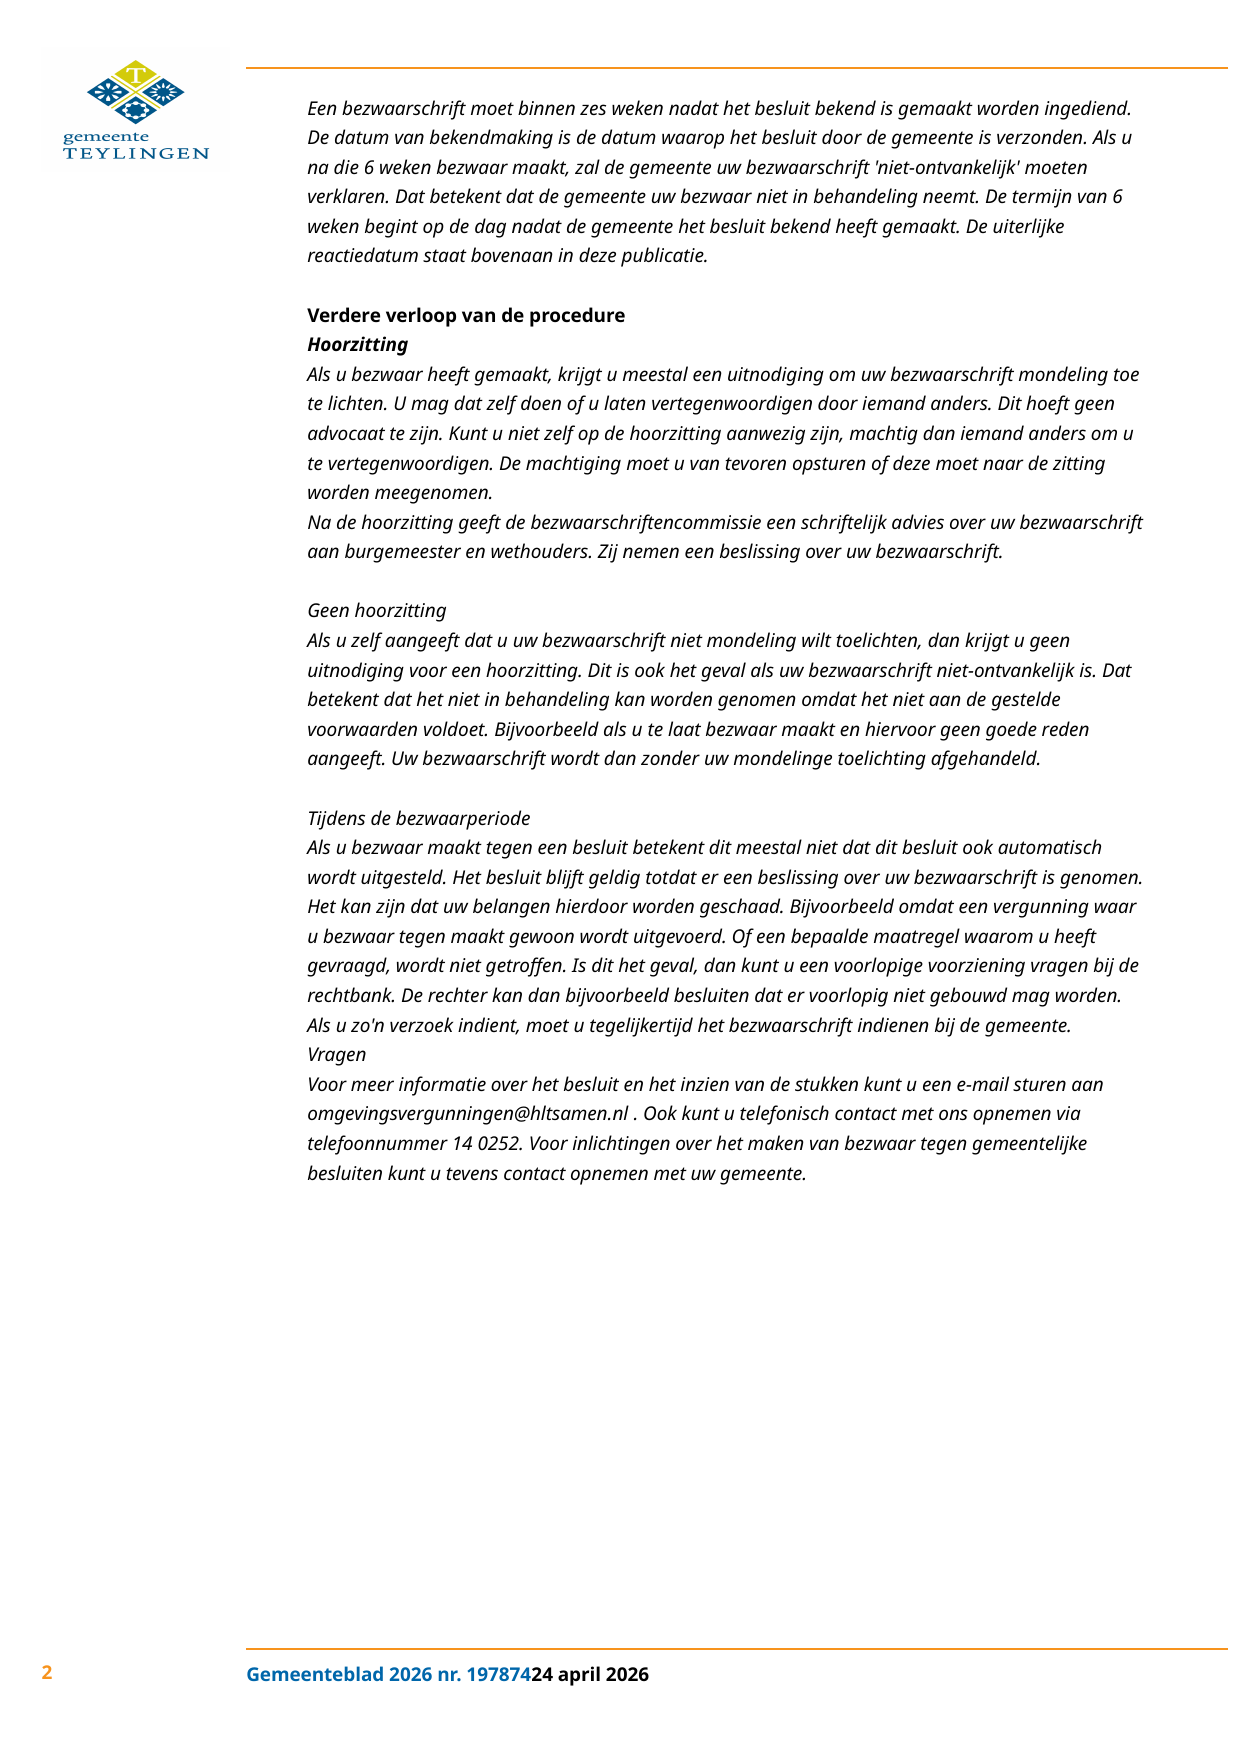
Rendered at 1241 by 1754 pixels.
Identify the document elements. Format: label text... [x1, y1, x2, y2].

list Verdere verloop van de procedure [248, 302, 1152, 328]
list Als u bezwaar heeft gemaakt, krijgt u meestal een uitnodiging om uw bezwaarschrift mondeling toe te lichten. U mag dat zelf doen of u laten vertegenwoordigen door iemand anders. Dit hoeft geen advocaat te zijn. Kunt u niet zelf op de hoorzitting aanwezig zijn, machtig dan iemand anders om u te vertegenwoordigen. De machtiging moet u van tevoren opsturen of deze moet naar de zitting worden meegenomen. [248, 361, 1152, 505]
list Geen hoorzitting [248, 598, 1152, 623]
list Na de hoorzitting geeft de bezwaarschriftencommissie een schriftelijk advies over uw bezwaarschrift aan burgemeester en wethouders. Zij nemen een beslissing over uw bezwaarschrift. [248, 509, 1152, 564]
picture [41, 47, 231, 172]
list Hoorzitting [248, 331, 1152, 357]
list Tijdens de bezwaarperiode [248, 805, 1152, 831]
list Voor meer informatie over het besluit en het inzien van de stukken kunt u een e-mail sturen aan omgevingsvergunningen@hltsamen.nl . Ook kunt u telefonisch contact met ons opnemen via telefoonnummer 14 0252. Voor inlichtingen over het maken van bezwaar tegen gemeentelijke besluiten kunt u tevens contact opnemen met uw gemeente. [248, 1071, 1152, 1186]
list Vragen [248, 1041, 1152, 1067]
list Als u zelf aangeeft dat u uw bezwaarschrift niet mondeling wilt toelichten, dan krijgt u geen uitnodiging voor een hoorzitting. Dit is ook het geval als uw bezwaarschrift niet-ontvankelijk is. Dat betekent dat het niet in behandeling kan worden genomen omdat het niet aan de gestelde voorwaarden voldoet. Bijvoorbeeld als u te laat bezwaar maakt en hiervoor geen goede reden aangeeft. Uw bezwaarschrift wordt dan zonder uw mondelinge toelichting afgehandeld. [248, 627, 1152, 771]
list Als u bezwaar maakt tegen een besluit betekent dit meestal niet dat dit besluit ook automatisch wordt uitgesteld. Het besluit blijft geldig totdat er een beslissing over uw bezwaarschrift is genomen. Het kan zijn dat uw belangen hierdoor worden geschaad. Bijvoorbeeld omdat een vergunning waar u bezwaar tegen maakt gewoon wordt uitgevoerd. Of een bepaalde maatregel waarom u heeft gevraagd, wordt niet getroffen. Is dit het geval, dan kunt u een voorlopige voorziening vragen bij de rechtbank. De rechter kan dan bijvoorbeeld besluiten dat er voorlopig niet gebouwd mag worden. Als u zo'n verzoek indient, moet u tegelijkertijd het bezwaarschrift indienen bij de gemeente. [248, 834, 1152, 1038]
list Een bezwaarschrift moet binnen zes weken nadat het besluit bekend is gemaakt worden ingediend. De datum van bekendmaking is de datum waarop het besluit door de gemeente is verzonden. Als u na die 6 weken bezwaar maakt, zal de gemeente uw bezwaarschrift 'niet-ontvankelijk' moeten verklaren. Dat betekent dat de gemeente uw bezwaar niet in behandeling neemt. De termijn van 6 weken begint op de dag nadat de gemeente het besluit bekend heeft gemaakt. De uiterlijke reactiedatum staat bovenaan in deze publicatie. [248, 95, 1152, 268]
